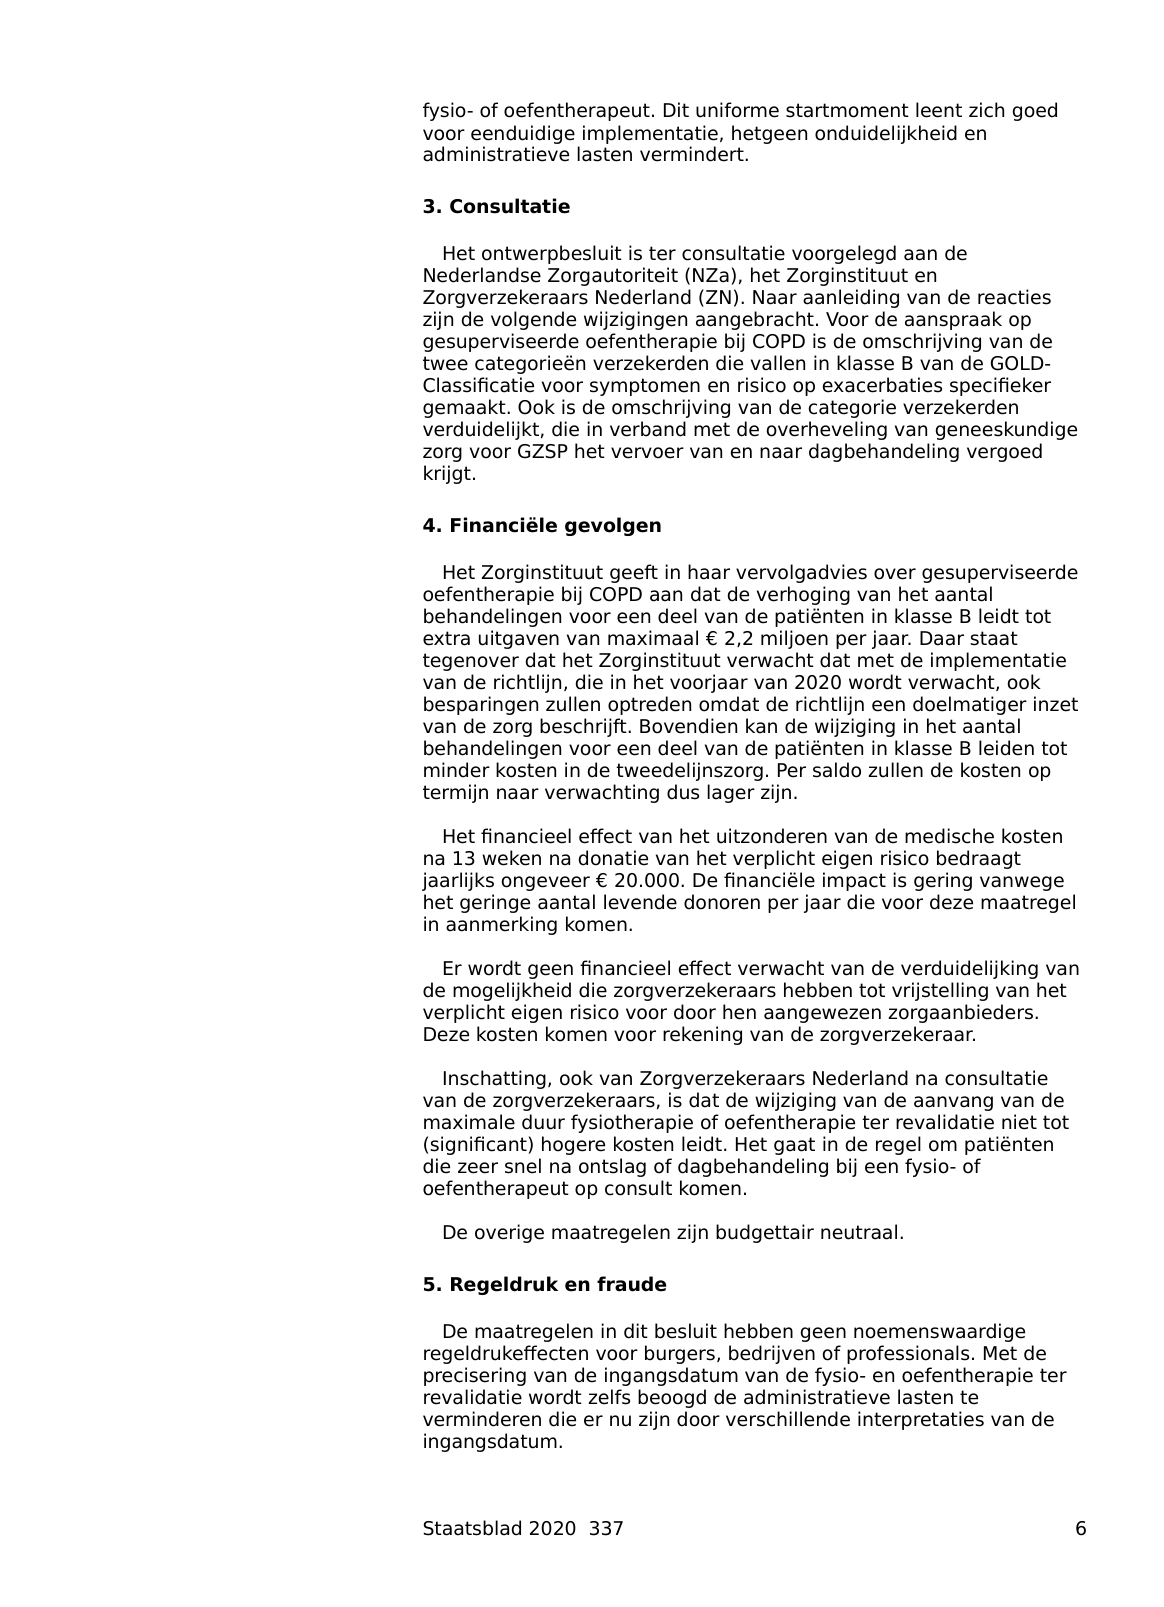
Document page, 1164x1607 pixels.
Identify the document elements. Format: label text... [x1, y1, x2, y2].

text De maatregelen in dit besluit hebben geen noemenswaardige regeldrukeffecten voor burgers, bedrijven of professionals. Met de precisering van de ingangsdatum van de fysio- en oefentherapie ter revalidatie wordt zelfs beoogd de administratieve lasten te verminderen die er nu zijn door verschillende interpretaties van de ingangsdatum. [422, 1321, 1087, 1453]
text Het ontwerpbesluit is ter consultatie voorgelegd aan de Nederlandse Zorgautoriteit (NZa), het Zorginstituut en Zorgverzekeraars Nederland (ZN). Naar aanleiding van de reacties zijn de volgende wijzigingen aangebracht. Voor de aanspraak op gesuperviseerde oefentherapie bij COPD is de omschrijving van de twee categorieën verzekerden die vallen in klasse B van de GOLD-Classificatie voor symptomen en risico op exacerbaties specifieker gemaakt. Ook is de omschrijving van de categorie verzekerden verduidelijkt, die in verband met de overheveling van geneeskundige zorg voor GZSP het vervoer van en naar dagbehandeling vergoed krijgt. [422, 243, 1087, 485]
text Er wordt geen financieel effect verwacht van de verduidelijking van de mogelijkheid die zorgverzekeraars hebben tot vrijstelling van het verplicht eigen risico voor door hen aangewezen zorgaanbieders. Deze kosten komen voor rekening van de zorgverzekeraar. [422, 958, 1087, 1046]
subtitle 4. Financiële gevolgen [422, 515, 1087, 537]
text Het Zorginstituut geeft in haar vervolgadvies over gesuperviseerde oefentherapie bij COPD aan dat de verhoging van het aantal behandelingen voor een deel van de patiënten in klasse B leidt tot extra uitgaven van maximaal € 2,2 miljoen per jaar. Daar staat tegenover dat het Zorginstituut verwacht dat met de implementatie van de richtlijn, die in het voorjaar van 2020 wordt verwacht, ook besparingen zullen optreden omdat de richtlijn een doelmatiger inzet van de zorg beschrijft. Bovendien kan de wijziging in het aantal behandelingen voor een deel van de patiënten in klasse B leiden tot minder kosten in de tweedelijnszorg. Per saldo zullen de kosten op termijn naar verwachting dus lager zijn. [422, 562, 1087, 804]
text Het financieel effect van het uitzonderen van de medische kosten na 13 weken na donatie van het verplicht eigen risico bedraagt jaarlijks ongeveer € 20.000. De financiële impact is gering vanwege het geringe aantal levende donoren per jaar die voor deze maatregel in aanmerking komen. [422, 826, 1087, 936]
subtitle 3. Consultatie [422, 196, 1087, 218]
text fysio- of oefentherapeut. Dit uniforme startmoment leent zich goed voor eenduidige implementatie, hetgeen onduidelijkheid en administratieve lasten vermindert. [422, 100, 1087, 166]
text De overige maatregelen zijn budgettair neutraal. [422, 1222, 1087, 1244]
subtitle 5. Regeldruk en fraude [422, 1274, 1087, 1296]
text Inschatting, ook van Zorgverzekeraars Nederland na consultatie van de zorgverzekeraars, is dat de wijziging van de aanvang van de maximale duur fysiotherapie of oefentherapie ter revalidatie niet tot (significant) hogere kosten leidt. Het gaat in de regel om patiënten die zeer snel na ontslag of dagbehandeling bij een fysio- of oefentherapeut op consult komen. [422, 1068, 1087, 1200]
